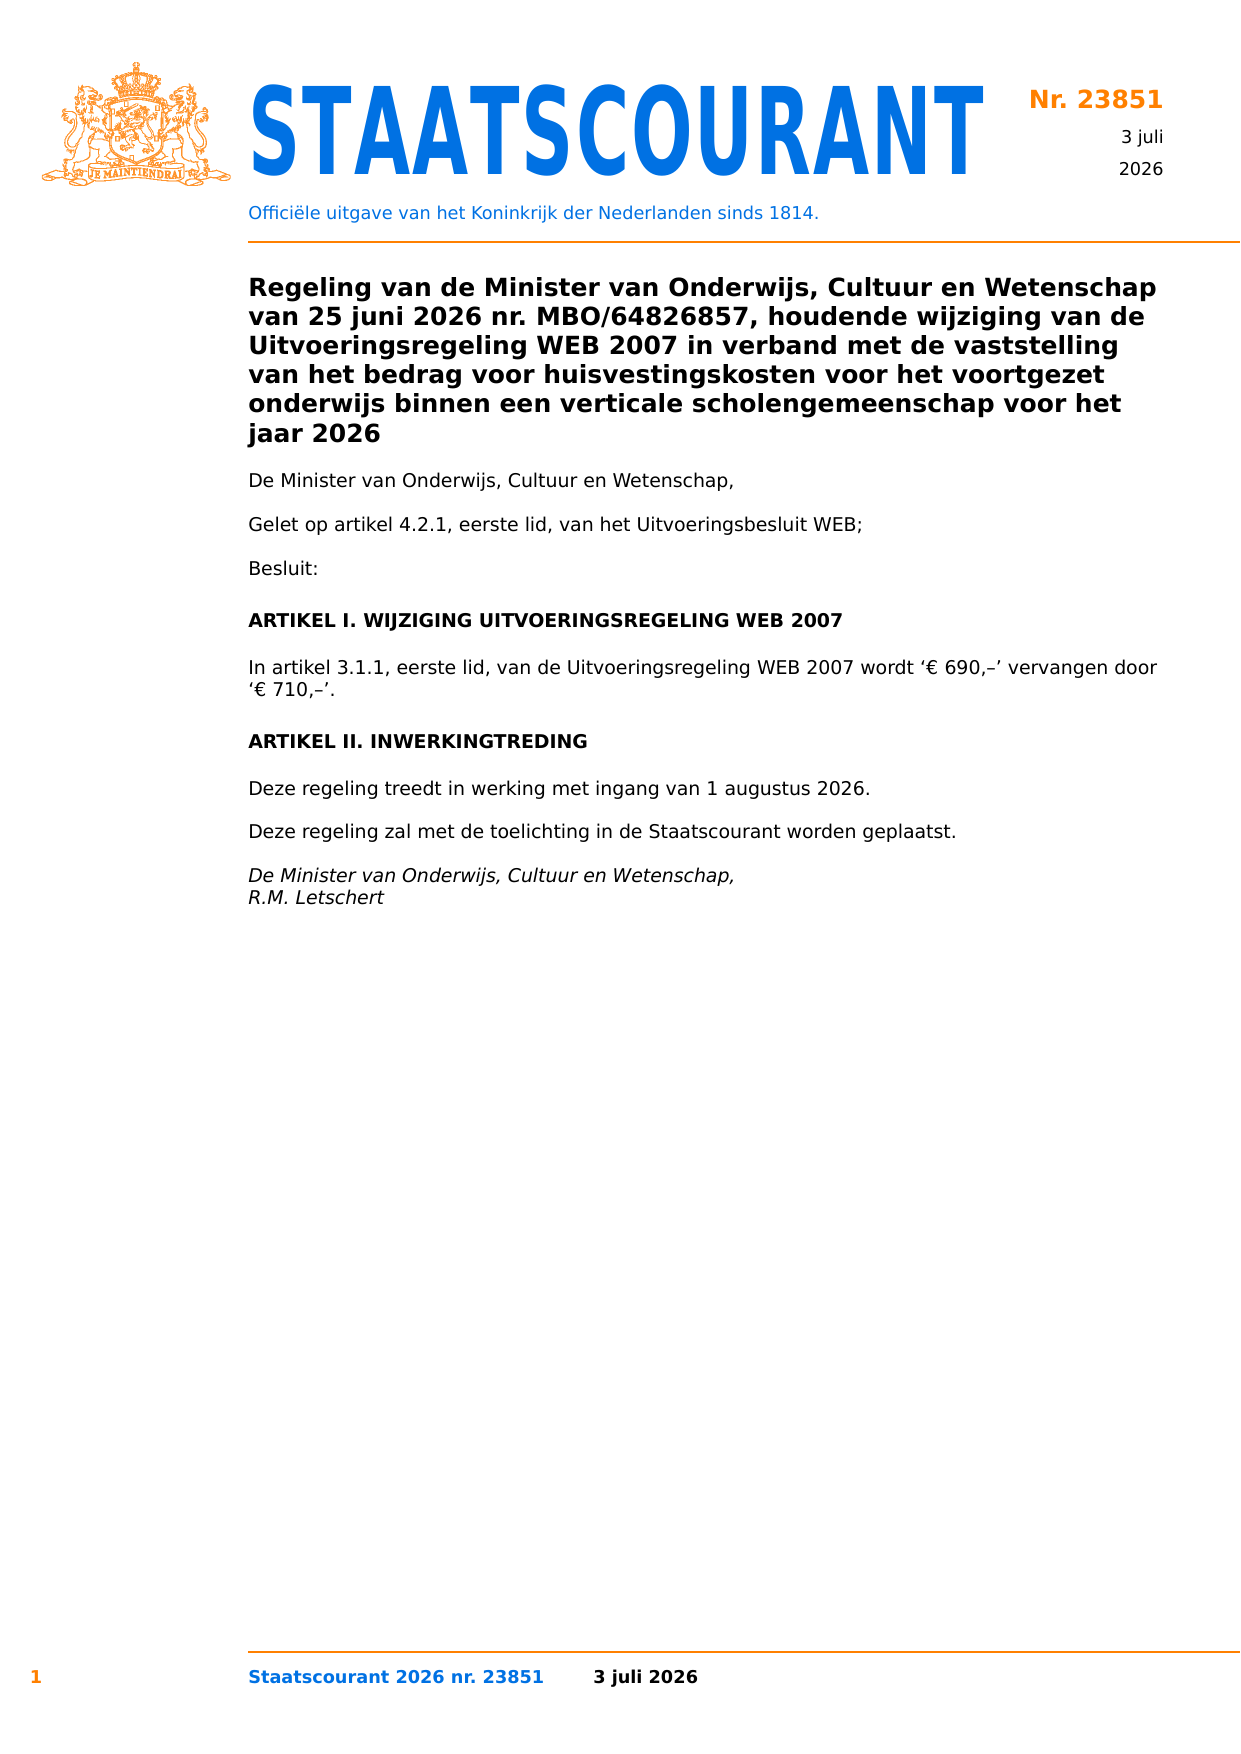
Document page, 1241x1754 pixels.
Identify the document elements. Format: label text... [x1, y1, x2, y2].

subtitle Regeling van de Minister van Onderwijs, Cultuur en Wetenschap van 25 juni 2026 nr. MBO/64826857, houdende wijziging van de Uitvoeringsregeling WEB 2007 in verband met de vaststelling van het bedrag voor huisvestingskosten voor het voortgezet onderwijs binnen een verticale scholengemeenschap voor het jaar 2026 [248, 273, 1163, 448]
table_header Nr. 23851 [998, 62, 1240, 121]
text De Minister van Onderwijs, Cultuur en Wetenschap, R.M. Letschert [248, 865, 1163, 909]
text Gelet op artikel 4.2.1, eerste lid, van het Uitvoeringsbesluit WEB; [248, 514, 1163, 536]
subtitle ARTIKEL II. INWERKINGTREDING [248, 731, 1163, 752]
text In artikel 3.1.1, eerste lid, van de Uitvoeringsregeling WEB 2007 wordt ‘€ 690,–’ vervangen door ‘€ 710,–’. [248, 657, 1163, 701]
subtitle ARTIKEL I. WIJZIGING UITVOERINGSREGELING WEB 2007 [248, 609, 1163, 632]
text Besluit: [248, 558, 1163, 579]
text Deze regeling treedt in werking met ingang van 1 augustus 2026. [248, 777, 1163, 799]
picture [41, 62, 231, 186]
table_header STAATSCOURANT [248, 62, 998, 203]
table_cell Officiële uitgave van het Koninkrijk der Nederlanden sinds 1814. [248, 203, 1240, 241]
text De Minister van Onderwijs, Cultuur en Wetenschap, [248, 470, 1163, 492]
text Deze regeling zal met de toelichting in de Staatscourant worden geplaatst. [248, 821, 1163, 843]
table_cell 3 juli [998, 121, 1240, 153]
table_cell 2026 [998, 153, 1240, 203]
table_header [25, 62, 248, 241]
